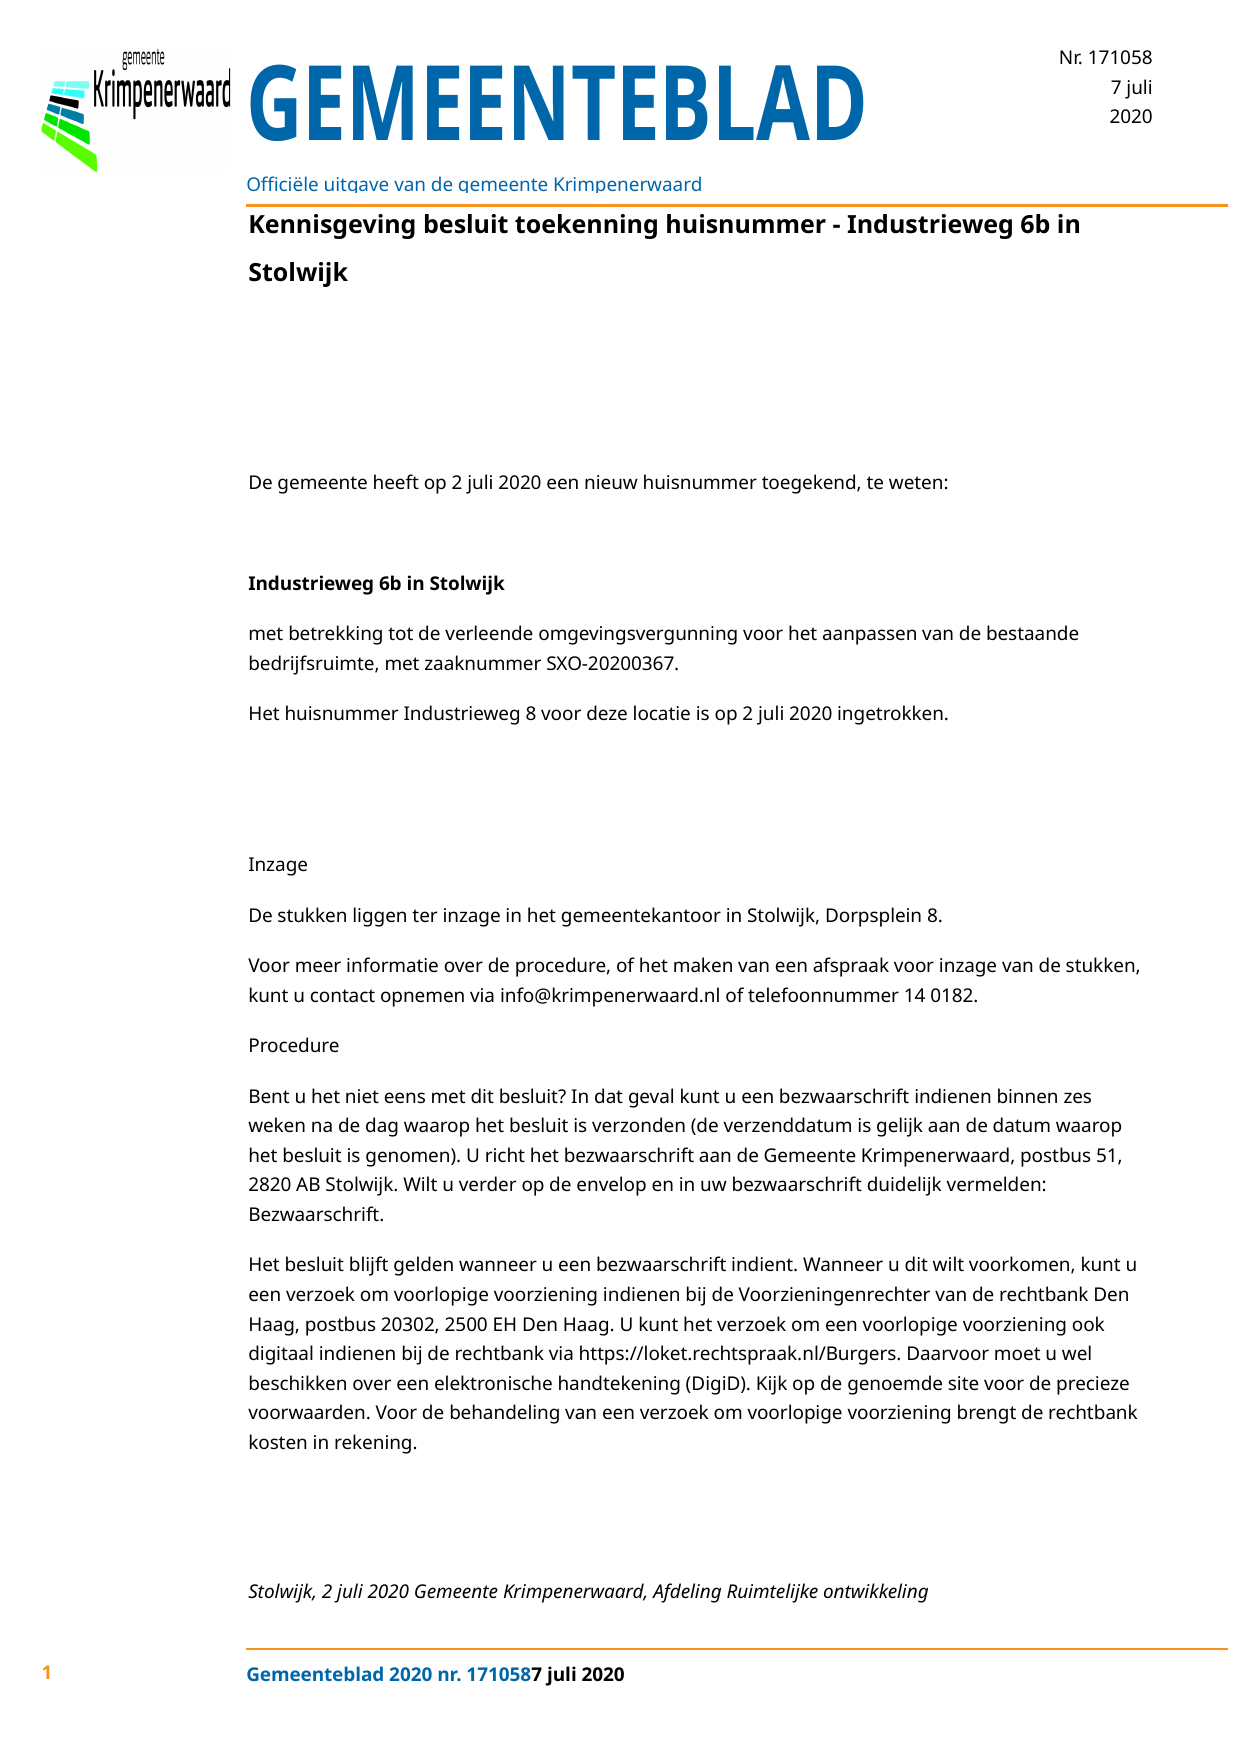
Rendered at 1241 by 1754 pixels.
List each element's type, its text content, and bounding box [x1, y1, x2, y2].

text Bent u het niet eens met dit besluit? In dat geval kunt u een bezwaarschrift indienen binnen zes weken na de dag waarop het besluit is verzonden (de verzenddatum is gelijk aan de datum waarop het besluit is genomen). U richt het bezwaarschrift aan de Gemeente Krimpenerwaard, postbus 51, 2820 AB Stolwijk. Wilt u verder op de envelop en in uw bezwaarschrift duidelijk vermelden: Bezwaarschrift. [248, 1083, 1152, 1227]
text Procedure [248, 1032, 1152, 1058]
text Inzage [248, 852, 1152, 877]
text De gemeente heeft op 2 juli 2020 een nieuw huisnummer toegekend, te weten: [248, 469, 1152, 495]
text Voor meer informatie over de procedure, of het maken van een afspraak voor inzage van de stukken, kunt u contact opnemen via info@krimpenerwaard.nl of telefoonnummer 14 0182. [248, 952, 1152, 1008]
text Kennisgeving besluit toekenning huisnummer - Industrieweg 6b in Stolwijk [248, 207, 1152, 288]
text Het huisnummer Industrieweg 8 voor deze locatie is op 2 juli 2020 ingetrokken. [248, 700, 1152, 726]
text Stolwijk, 2 juli 2020 Gemeente Krimpenerwaard, Afdeling Ruimtelijke ontwikkeling [248, 1578, 1152, 1603]
text De stukken liggen ter inzage in het gemeentekantoor in Stolwijk, Dorpsplein 8. [248, 902, 1152, 928]
text Industrieweg 6b in Stolwijk [248, 570, 1152, 596]
text Het besluit blijft gelden wanneer u een bezwaarschrift indient. Wanneer u dit wilt voorkomen, kunt u een verzoek om voorlopige voorziening indienen bij de Voorzieningenrechter van de rechtbank Den Haag, postbus 20302, 2500 EH Den Haag. U kunt het verzoek om een voorlopige voorziening ook digitaal indienen bij de rechtbank via https://loket.rechtspraak.nl/Burgers. Daarvoor moet u wel beschikken over een elektronische handtekening (DigiD). Kijk op de genoemde site voor de precieze voorwaarden. Voor de behandeling van een verzoek om voorlopige voorziening brengt de rechtbank kosten in rekening. [248, 1252, 1152, 1455]
picture [41, 47, 231, 172]
text met betrekking tot de verleende omgevingsvergunning voor het aanpassen van de bestaande bedrijfsruimte, met zaaknummer SXO-20200367. [248, 620, 1152, 676]
